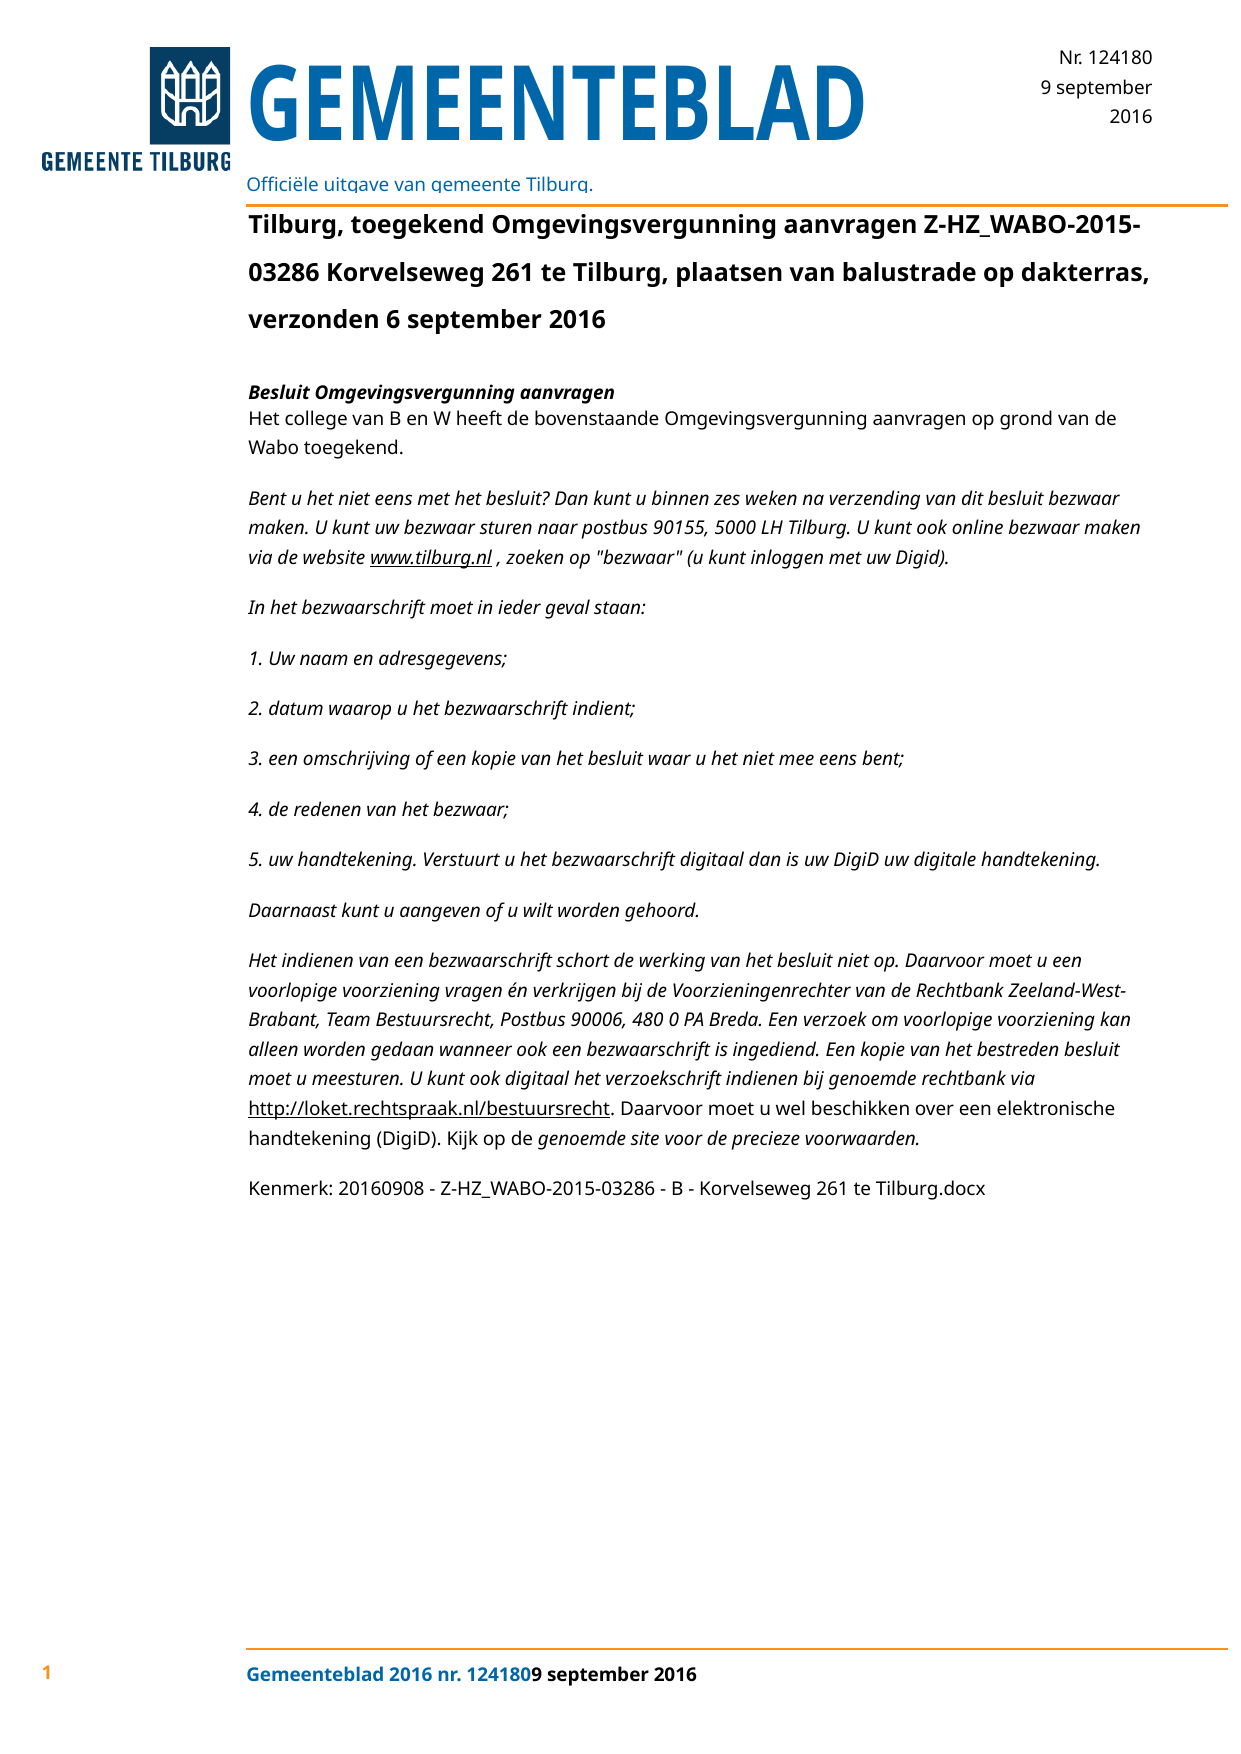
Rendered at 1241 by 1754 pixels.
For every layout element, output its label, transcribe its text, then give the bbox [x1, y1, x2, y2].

text Het college van B en W heeft de bovenstaande Omgevingsvergunning aanvragen op grond van de Wabo toegekend. [248, 405, 1152, 460]
text 2. datum waarop u het bezwaarschrift indient; [248, 695, 1152, 721]
text Het indienen van een bezwaarschrift schort de werking van het besluit niet op. Daarvoor moet u een voorlopige voorziening vragen én verkrijgen bij de Voorzieningenrechter van de Rechtbank Zeeland-West-Brabant, Team Bestuursrecht, Postbus 90006, 480 0 PA Breda. Een verzoek om voorlopige voorziening kan alleen worden gedaan wanneer ook een bezwaarschrift is ingediend. Een kopie van het bestreden besluit moet u meesturen. U kunt ook digitaal het verzoekschrift indienen bij genoemde rechtbank via http://loket.rechtspraak.nl/bestuursrecht. Daarvoor moet u wel beschikken over een elektronische handtekening (DigiD). Kijk op de genoemde site voor de precieze voorwaarden. [248, 947, 1152, 1151]
text Besluit Omgevingsvergunning aanvragen [248, 379, 1152, 405]
text 5. uw handtekening. Verstuurt u het bezwaarschrift digitaal dan is uw DigiD uw digitale handtekening. [248, 846, 1152, 872]
text Tilburg, toegekend Omgevingsvergunning aanvragen Z-HZ_WABO-2015-03286 Korvelseweg 261 te Tilburg, plaatsen van balustrade op dakterras, verzonden 6 september 2016 [248, 207, 1152, 336]
text Bent u het niet eens met het besluit? Dan kunt u binnen zes weken na verzending van dit besluit bezwaar maken. U kunt uw bezwaar sturen naar postbus 90155, 5000 LH Tilburg. U kunt ook online bezwaar maken via de website www.tilburg.nl , zoeken op "bezwaar" (u kunt inloggen met uw Digid). [248, 485, 1152, 570]
text 1. Uw naam en adresgegevens; [248, 645, 1152, 671]
text 4. de redenen van het bezwaar; [248, 796, 1152, 822]
text 3. een omschrijving of een kopie van het besluit waar u het niet mee eens bent; [248, 746, 1152, 771]
text Daarnaast kunt u aangeven of u wilt worden gehoord. [248, 897, 1152, 923]
text In het bezwaarschrift moet in ieder geval staan: [248, 594, 1152, 620]
text Kenmerk: 20160908 - Z-HZ_WABO-2015-03286 - B - Korvelseweg 261 te Tilburg.docx [248, 1175, 1152, 1201]
picture [41, 47, 231, 172]
